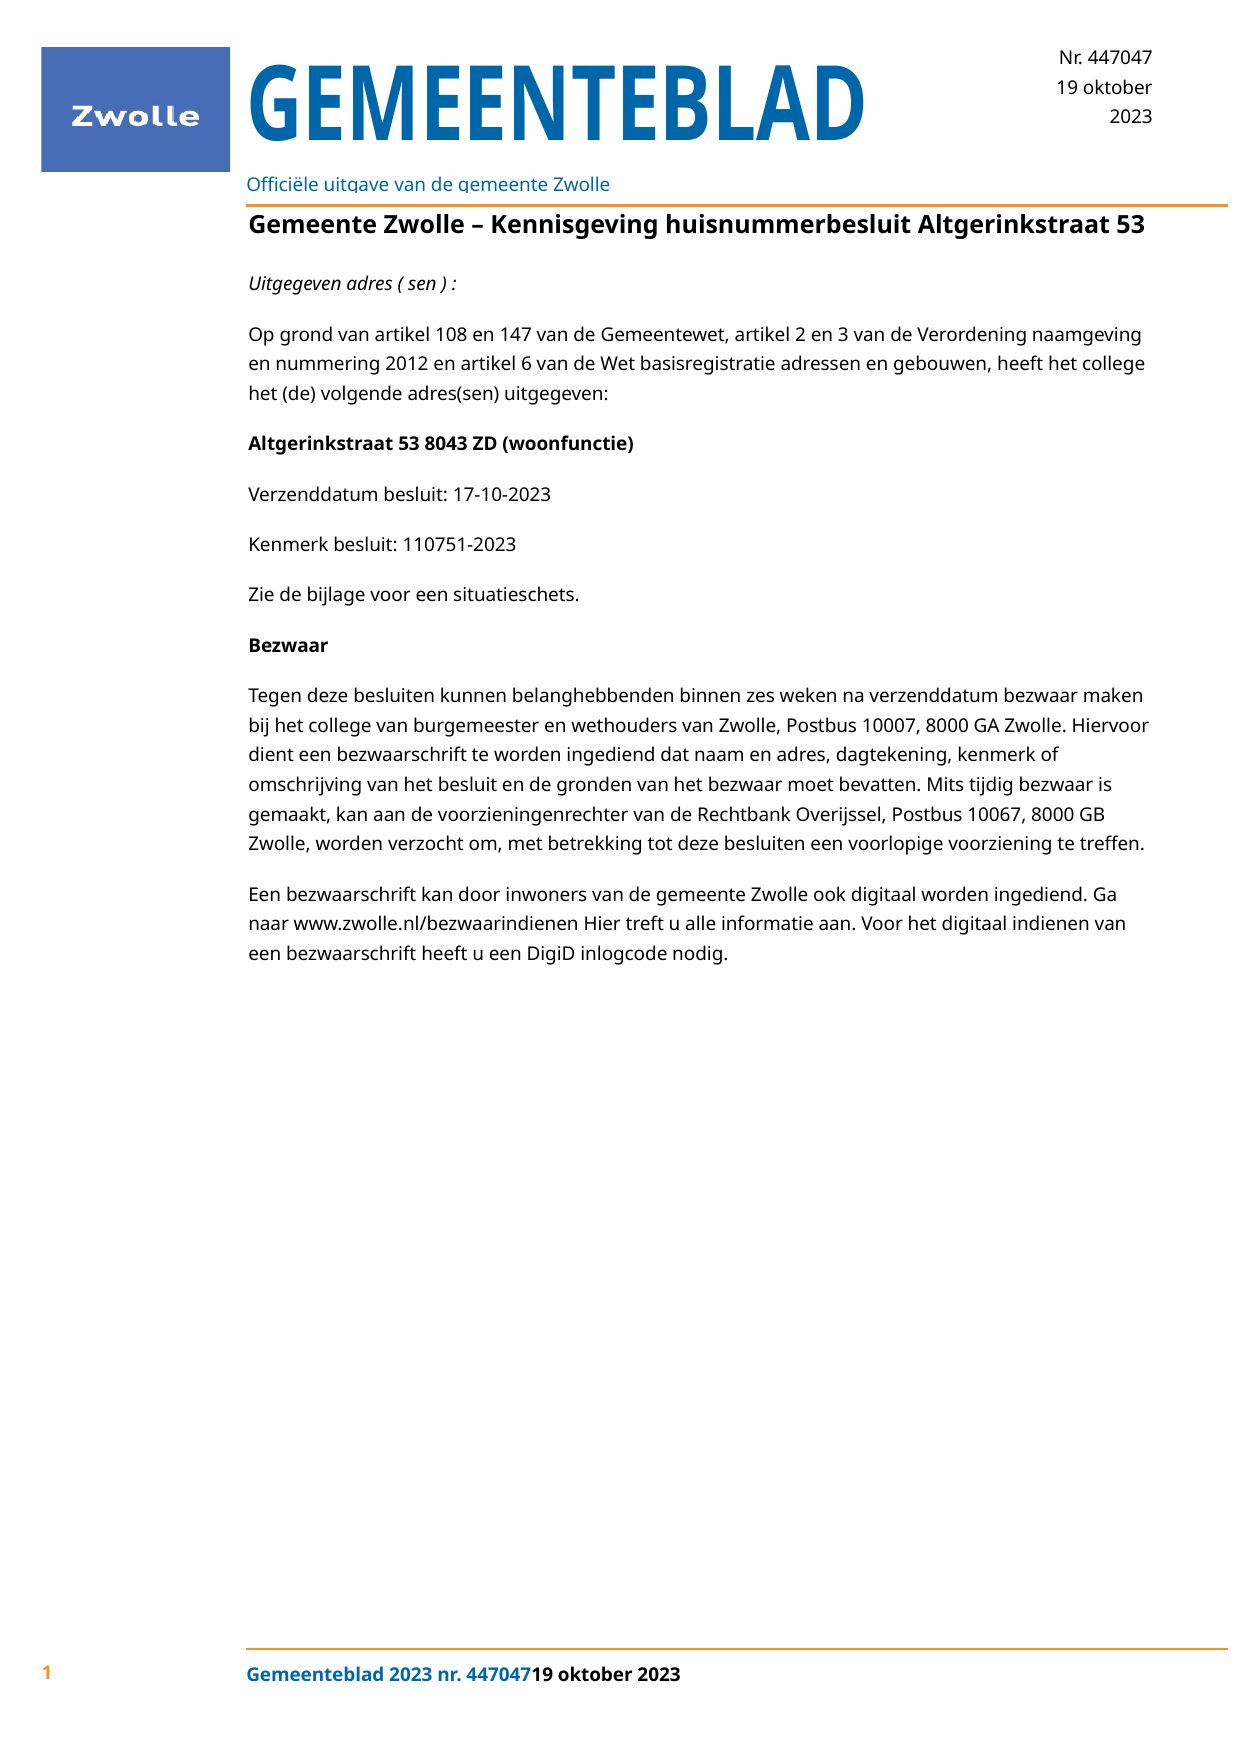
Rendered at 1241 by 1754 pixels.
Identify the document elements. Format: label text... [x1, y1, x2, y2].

text Uitgegeven adres ( sen ) : [248, 270, 1152, 296]
text Bezwaar [248, 632, 1152, 658]
picture [41, 47, 231, 172]
text Gemeente Zwolle – Kennisgeving huisnummerbesluit Altgerinkstraat 53 [248, 207, 1152, 241]
text Zie de bijlage voor een situatieschets. [248, 582, 1152, 607]
text Op grond van artikel 108 en 147 van de Gemeentewet, artikel 2 en 3 van de Verordening naamgeving en nummering 2012 en artikel 6 van de Wet basisregistratie adressen en gebouwen, heeft het college het (de) volgende adres(sen) uitgegeven: [248, 321, 1152, 406]
text Kenmerk besluit: 110751-2023 [248, 531, 1152, 557]
text Een bezwaarschrift kan door inwoners van de gemeente Zwolle ook digitaal worden ingediend. Ga naar www.zwolle.nl/bezwaarindienen Hier treft u alle informatie aan. Voor het digitaal indienen van een bezwaarschrift heeft u een DigiD inlogcode nodig. [248, 881, 1152, 966]
text Tegen deze besluiten kunnen belanghebbenden binnen zes weken na verzenddatum bezwaar maken bij het college van burgemeester en wethouders van Zwolle, Postbus 10007, 8000 GA Zwolle. Hiervoor dient een bezwaarschrift te worden ingediend dat naam en adres, dagtekening, kenmerk of omschrijving van het besluit en de gronden van het bezwaar moet bevatten. Mits tijdig bezwaar is gemaakt, kan aan de voorzieningenrechter van de Rechtbank Overijssel, Postbus 10067, 8000 GB Zwolle, worden verzocht om, met betrekking tot deze besluiten een voorlopige voorziening te treffen. [248, 682, 1152, 856]
text Altgerinkstraat 53 8043 ZD (woonfunctie) [248, 430, 1152, 456]
text Verzenddatum besluit: 17-10-2023 [248, 481, 1152, 506]
